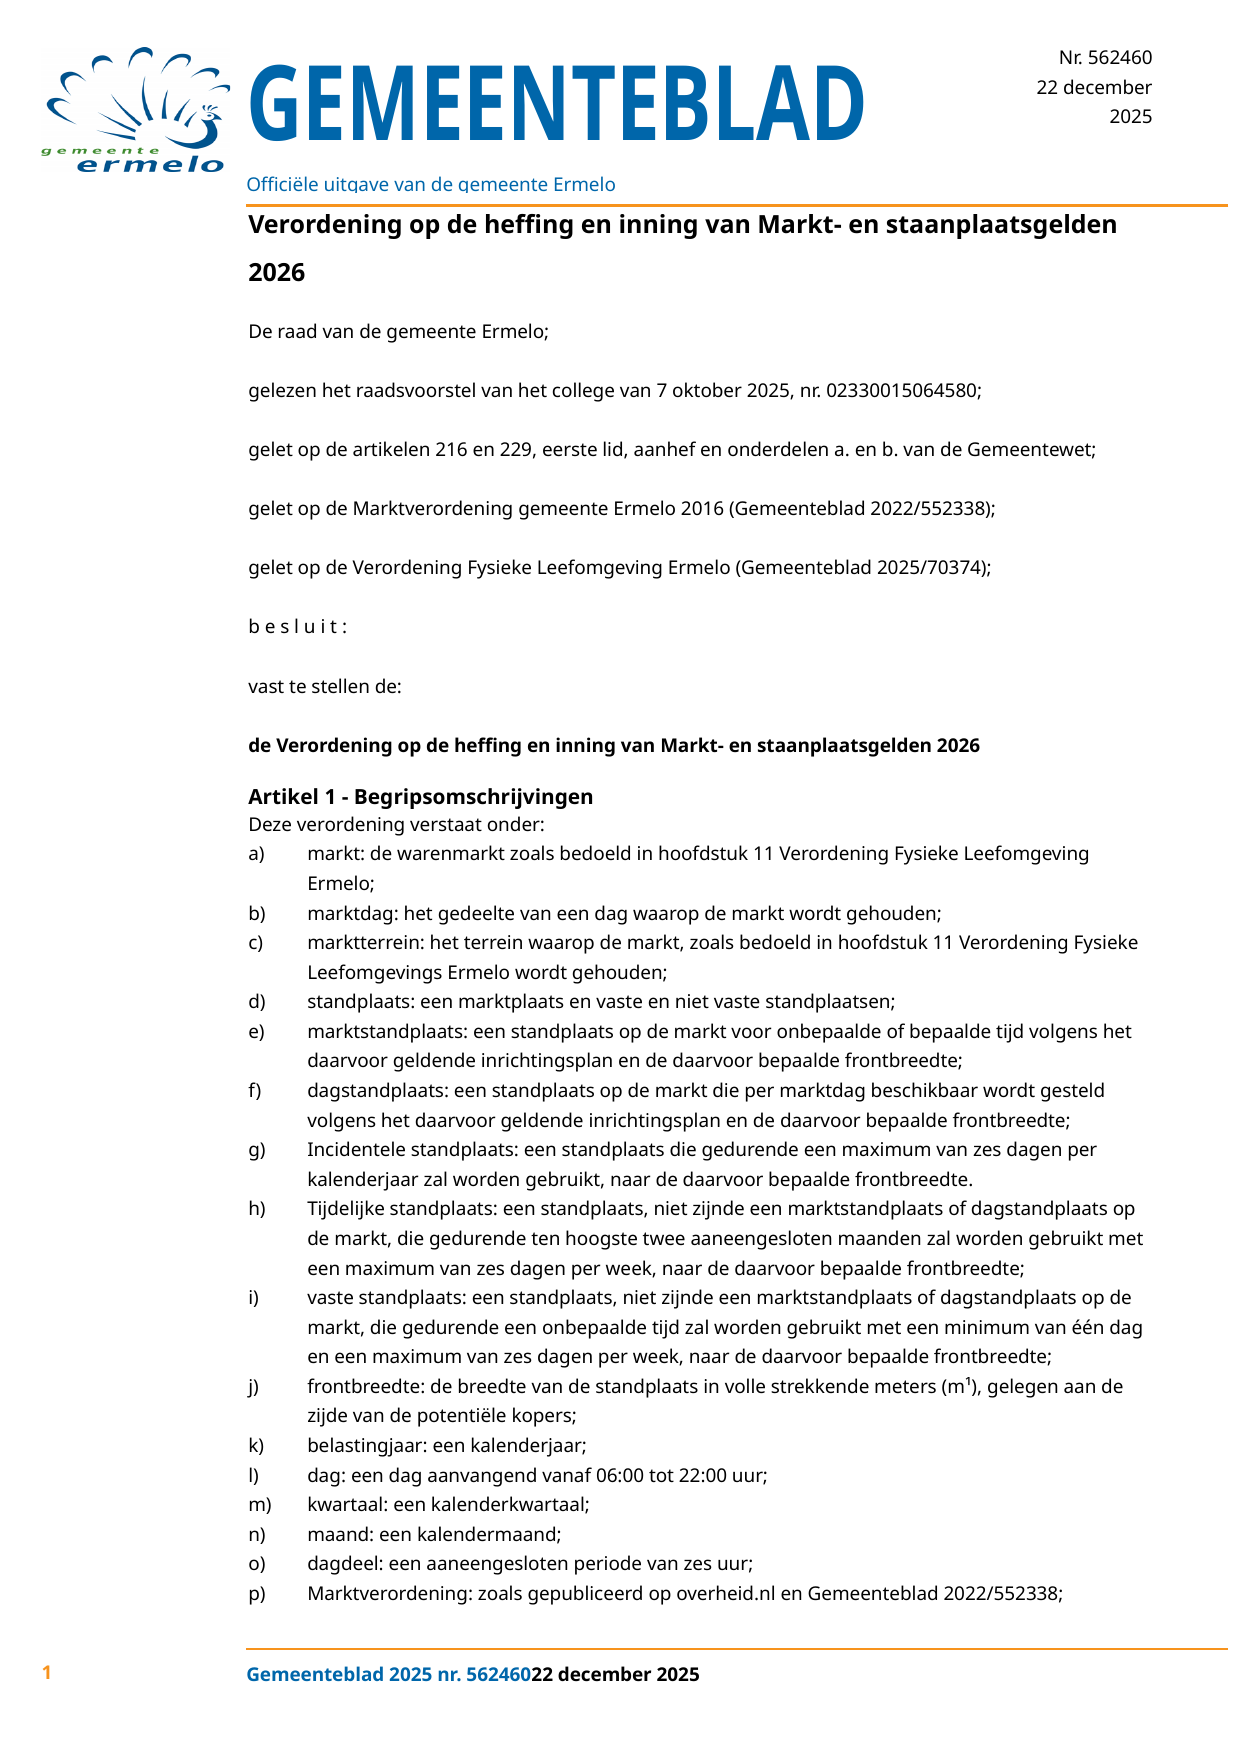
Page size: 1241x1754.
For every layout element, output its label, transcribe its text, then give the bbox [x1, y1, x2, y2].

picture [41, 47, 231, 172]
text gelet op de Verordening Fysieke Leefomgeving Ermelo (Gemeenteblad 2025/70374); [248, 554, 1152, 580]
text gelet op de artikelen 216 en 229, eerste lid, aanhef en onderdelen a. en b. van de Gemeentewet; [248, 436, 1152, 462]
list frontbreedte: de breedte van de standplaats in volle strekkende meters (m¹), gelegen aan de zijde van de potentiële kopers; [248, 1373, 1152, 1428]
text Deze verordening verstaat onder: [248, 811, 1152, 837]
text vast te stellen de: [248, 673, 1152, 699]
list belastingjaar: een kalenderjaar; [248, 1432, 1152, 1458]
list Tijdelijke standplaats: een standplaats, niet zijnde een marktstandplaats of dagstandplaats op de markt, die gedurende ten hoogste twee aaneengesloten maanden zal worden gebruikt met een maximum van zes dagen per week, naar de daarvoor bepaalde frontbreedte; [248, 1196, 1152, 1280]
text de Verordening op de heffing en inning van Markt- en staanplaatsgelden 2026 [248, 732, 1152, 758]
list dagstandplaats: een standplaats op de markt die per marktdag beschikbaar wordt gesteld volgens het daarvoor geldende inrichtingsplan en de daarvoor bepaalde frontbreedte; [248, 1077, 1152, 1132]
text Verordening op de heffing en inning van Markt- en staanplaatsgelden 2026 [248, 207, 1152, 288]
text gelet op de Marktverordening gemeente Ermelo 2016 (Gemeenteblad 2022/552338); [248, 495, 1152, 521]
text gelezen het raadsvoorstel van het college van 7 oktober 2025, nr. 02330015064580; [248, 377, 1152, 403]
list standplaats: een marktplaats en vaste en niet vaste standplaatsen; [248, 988, 1152, 1014]
list kwartaal: een kalenderkwartaal; [248, 1491, 1152, 1517]
text b e s l u i t : [248, 614, 1152, 639]
list dagdeel: een aaneengesloten periode van zes uur; [248, 1551, 1152, 1576]
list dag: een dag aanvangend vanaf 06:00 tot 22:00 uur; [248, 1462, 1152, 1487]
list marktterrein: het terrein waarop de markt, zoals bedoeld in hoofdstuk 11 Verordening Fysieke Leefomgevings Ermelo wordt gehouden; [248, 929, 1152, 984]
list Marktverordening: zoals gepubliceerd op overheid.nl en Gemeenteblad 2022/552338; [248, 1580, 1152, 1606]
list maand: een kalendermaand; [248, 1521, 1152, 1547]
text Artikel 1 - Begripsomschrijvingen [248, 782, 1152, 811]
list vaste standplaats: een standplaats, niet zijnde een marktstandplaats of dagstandplaats op de markt, die gedurende een onbepaalde tijd zal worden gebruikt met een minimum van één dag en een maximum van zes dagen per week, naar de daarvoor bepaalde frontbreedte; [248, 1284, 1152, 1369]
list Incidentele standplaats: een standplaats die gedurende een maximum van zes dagen per kalenderjaar zal worden gebruikt, naar de daarvoor bepaalde frontbreedte. [248, 1136, 1152, 1192]
list marktstandplaats: een standplaats op de markt voor onbepaalde of bepaalde tijd volgens het daarvoor geldende inrichtingsplan en de daarvoor bepaalde frontbreedte; [248, 1018, 1152, 1073]
list markt: de warenmarkt zoals bedoeld in hoofdstuk 11 Verordening Fysieke Leefomgeving Ermelo; [248, 841, 1152, 896]
text De raad van de gemeente Ermelo; [248, 318, 1152, 344]
list marktdag: het gedeelte van een dag waarop de markt wordt gehouden; [248, 900, 1152, 925]
